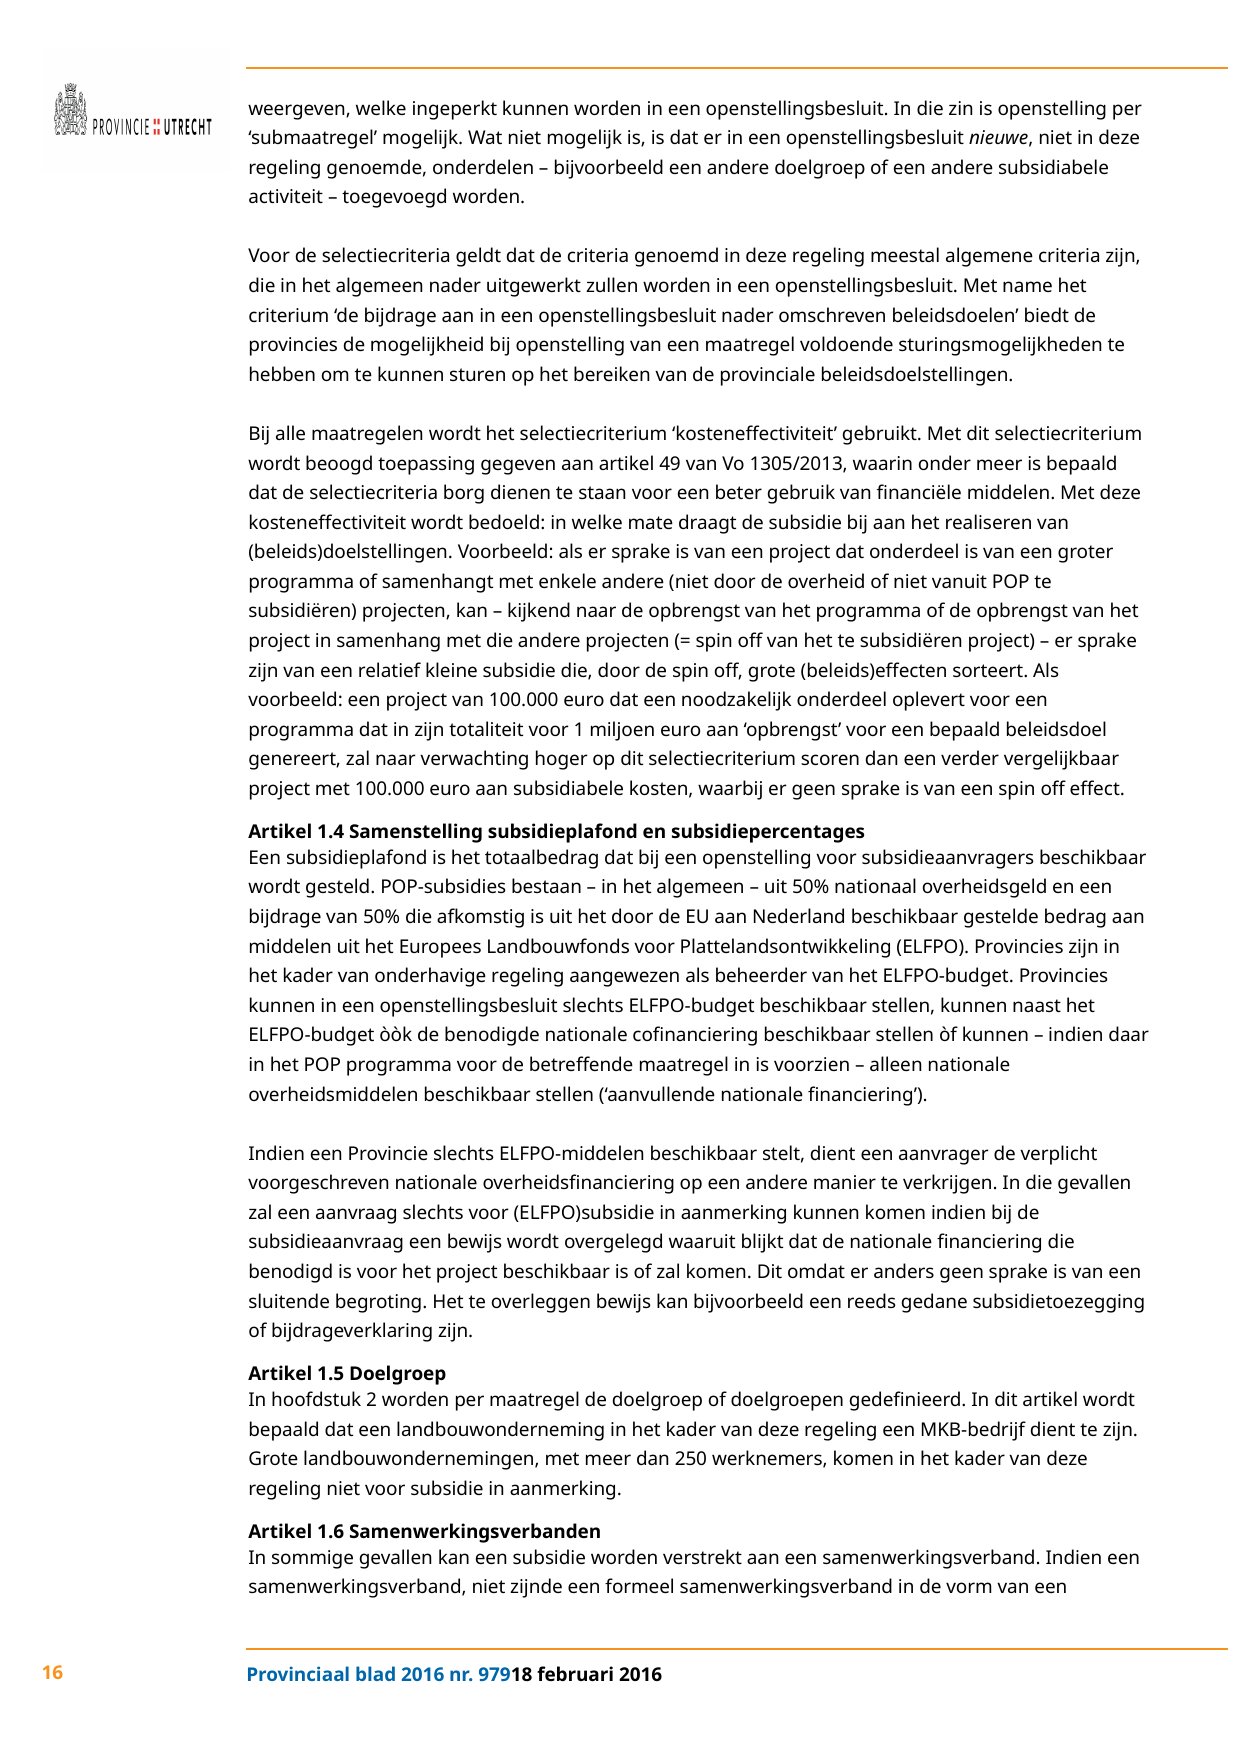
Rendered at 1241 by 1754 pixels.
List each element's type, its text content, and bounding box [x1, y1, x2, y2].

text Artikel 1.5 Doelgroep [248, 1361, 1152, 1386]
text Indien een Provincie slechts ELFPO-middelen beschikbaar stelt, dient een aanvrager de verplicht voorgeschreven nationale overheidsfinanciering op een andere manier te verkrijgen. In die gevallen zal een aanvraag slechts voor (ELFPO)subsidie in aanmerking kunnen komen indien bij de subsidieaanvraag een bewijs wordt overgelegd waaruit blijkt dat de nationale financiering die benodigd is voor het project beschikbaar is of zal komen. Dit omdat er anders geen sprake is van een sluitende begroting. Het te overleggen bewijs kan bijvoorbeeld een reeds gedane subsidietoezegging of bijdrageverklaring zijn. [248, 1140, 1152, 1343]
picture [41, 47, 231, 172]
text In hoofdstuk 2 worden per maatregel de doelgroep of doelgroepen gedefinieerd. In dit artikel wordt bepaald dat een landbouwonderneming in het kader van deze regeling een MKB-bedrijf dient te zijn. Grote landbouwondernemingen, met meer dan 250 werknemers, komen in het kader van deze regeling niet voor subsidie in aanmerking. [248, 1386, 1152, 1501]
text Voor de selectiecriteria geldt dat de criteria genoemd in deze regeling meestal algemene criteria zijn, die in het algemeen nader uitgewerkt zullen worden in een openstellingsbesluit. Met name het criterium ‘de bijdrage aan in een openstellingsbesluit nader omschreven beleidsdoelen’ biedt de provincies de mogelijkheid bij openstelling van een maatregel voldoende sturingsmogelijkheden te hebben om te kunnen sturen op het bereiken van de provinciale beleidsdoelstellingen. [248, 243, 1152, 387]
text Een subsidieplafond is het totaalbedrag dat bij een openstelling voor subsidieaanvragers beschikbaar wordt gesteld. POP-subsidies bestaan – in het algemeen – uit 50% nationaal overheidsgeld en een bijdrage van 50% die afkomstig is uit het door de EU aan Nederland beschikbaar gestelde bedrag aan middelen uit het Europees Landbouwfonds voor Plattelandsontwikkeling (ELFPO). Provincies zijn in het kader van onderhavige regeling aangewezen als beheerder van het ELFPO-budget. Provincies kunnen in een openstellingsbesluit slechts ELFPO-budget beschikbaar stellen, kunnen naast het ELFPO-budget òòk de benodigde nationale cofinanciering beschikbaar stellen òf kunnen – indien daar in het POP programma voor de betreffende maatregel in is voorzien – alleen nationale overheidsmiddelen beschikbaar stellen (‘aanvullende nationale financiering’). [248, 844, 1152, 1106]
text In sommige gevallen kan een subsidie worden verstrekt aan een samenwerkingsverband. Indien een samenwerkingsverband, niet zijnde een formeel samenwerkingsverband in de vorm van een [248, 1544, 1152, 1599]
text weergeven, welke ingeperkt kunnen worden in een openstellingsbesluit. In die zin is openstelling per ‘submaatregel’ mogelijk. Wat niet mogelijk is, is dat er in een openstellingsbesluit nieuwe, niet in deze regeling genoemde, onderdelen – bijvoorbeeld een andere doelgroep of een andere subsidiabele activiteit – toegevoegd worden. [248, 95, 1152, 209]
text Artikel 1.6 Samenwerkingsverbanden [248, 1518, 1152, 1544]
text Artikel 1.4 Samenstelling subsidieplafond en subsidiepercentages [248, 818, 1152, 844]
text Bij alle maatregelen wordt het selectiecriterium ‘kosteneffectiviteit’ gebruikt. Met dit selectiecriterium wordt beoogd toepassing gegeven aan artikel 49 van Vo 1305/2013, waarin onder meer is bepaald dat de selectiecriteria borg dienen te staan voor een beter gebruik van financiële middelen. Met deze kosteneffectiviteit wordt bedoeld: in welke mate draagt de subsidie bij aan het realiseren van (beleids)doelstellingen. Voorbeeld: als er sprake is van een project dat onderdeel is van een groter programma of samenhangt met enkele andere (niet door de overheid of niet vanuit POP te subsidiëren) projecten, kan – kijkend naar de opbrengst van het programma of de opbrengst van het project in samenhang met die andere projecten (= spin off van het te subsidiëren project) – er sprake zijn van een relatief kleine subsidie die, door de spin off, grote (beleids)effecten sorteert. Als voorbeeld: een project van 100.000 euro dat een noodzakelijk onderdeel oplevert voor een programma dat in zijn totaliteit voor 1 miljoen euro aan ‘opbrengst’ voor een bepaald beleidsdoel genereert, zal naar verwachting hoger op dit selectiecriterium scoren dan een verder vergelijkbaar project met 100.000 euro aan subsidiabele kosten, waarbij er geen sprake is van een spin off effect. [248, 420, 1152, 801]
